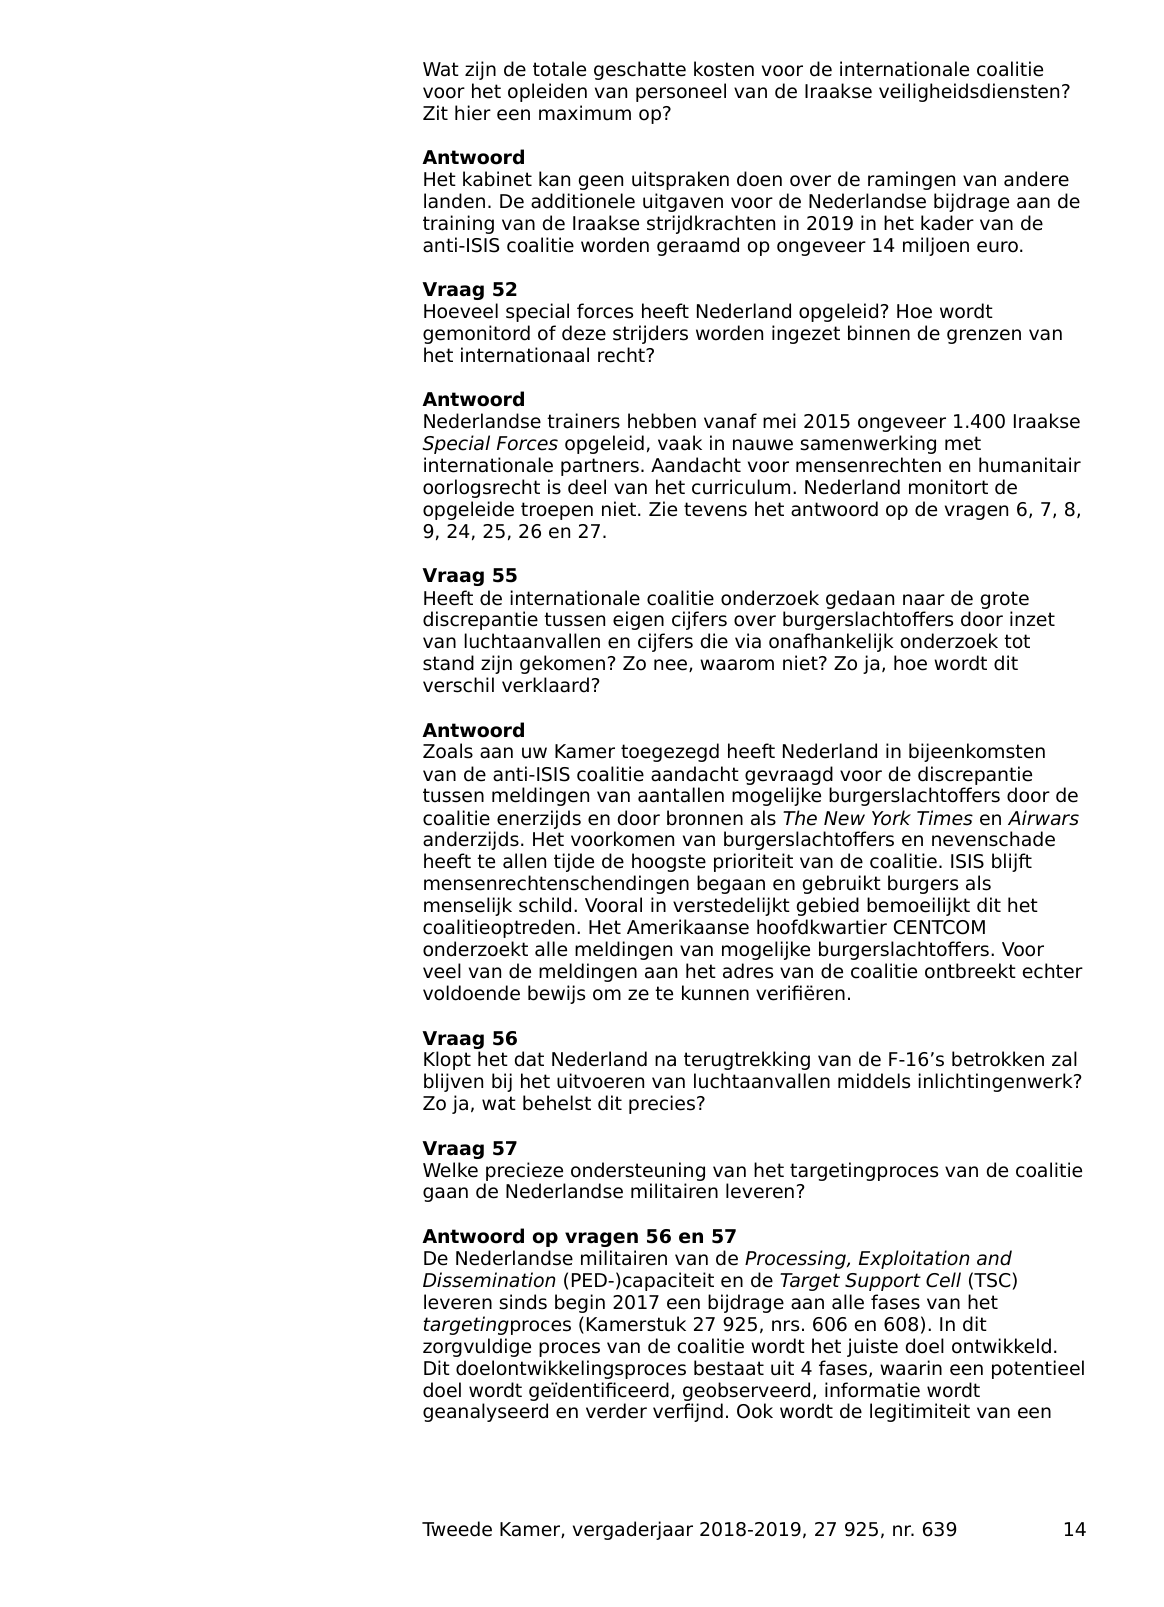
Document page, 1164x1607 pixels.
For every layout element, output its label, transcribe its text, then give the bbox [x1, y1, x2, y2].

text Vraag 52 [422, 279, 1087, 301]
text Klopt het dat Nederland na terugtrekking van de F-16’s betrokken zal blijven bij het uitvoeren van luchtaanvallen middels inlichtingenwerk? Zo ja, wat behelst dit precies? [422, 1049, 1087, 1115]
text Heeft de internationale coalitie onderzoek gedaan naar de grote discrepantie tussen eigen cijfers over burgerslachtoffers door inzet van luchtaanvallen en cijfers die via onafhankelijk onderzoek tot stand zijn gekomen? Zo nee, waarom niet? Zo ja, hoe wordt dit verschil verklaard? [422, 587, 1087, 697]
text Wat zijn de totale geschatte kosten voor de internationale coalitie voor het opleiden van personeel van de Iraakse veiligheidsdiensten? Zit hier een maximum op? [422, 59, 1087, 125]
text De Nederlandse militairen van de Processing, Exploitation and Dissemination (PED-)capaciteit en de Target Support Cell (TSC) leveren sinds begin 2017 een bijdrage aan alle fases van het targetingproces (Kamerstuk 27 925, nrs. 606 en 608). In dit zorgvuldige proces van de coalitie wordt het juiste doel ontwikkeld. Dit doelontwikkelingsproces bestaat uit 4 fases, waarin een potentieel doel wordt geïdentificeerd, geobserveerd, informatie wordt geanalyseerd en verder verfijnd. Ook wordt de legitimiteit van een [422, 1248, 1087, 1423]
text Nederlandse trainers hebben vanaf mei 2015 ongeveer 1.400 Iraakse Special Forces opgeleid, vaak in nauwe samenwerking met internationale partners. Aandacht voor mensenrechten en humanitair oorlogsrecht is deel van het curriculum. Nederland monitort de opgeleide troepen niet. Zie tevens het antwoord op de vragen 6, 7, 8, 9, 24, 25, 26 en 27. [422, 411, 1087, 543]
text Antwoord [422, 147, 1087, 169]
text Antwoord op vragen 56 en 57 [422, 1226, 1087, 1248]
text Vraag 56 [422, 1027, 1087, 1049]
text Antwoord [422, 719, 1087, 741]
text Zoals aan uw Kamer toegezegd heeft Nederland in bijeenkomsten van de anti-ISIS coalitie aandacht gevraagd voor de discrepantie tussen meldingen van aantallen mogelijke burgerslachtoffers door de coalitie enerzijds en door bronnen als The New York Times en Airwars anderzijds. Het voorkomen van burgerslachtoffers en nevenschade heeft te allen tijde de hoogste prioriteit van de coalitie. ISIS blijft mensenrechtenschendingen begaan en gebruikt burgers als menselijk schild. Vooral in verstedelijkt gebied bemoeilijkt dit het coalitieoptreden. Het Amerikaanse hoofdkwartier CENTCOM onderzoekt alle meldingen van mogelijke burgerslachtoffers. Voor veel van de meldingen aan het adres van de coalitie ontbreekt echter voldoende bewijs om ze te kunnen verifiëren. [422, 741, 1087, 1005]
text Vraag 57 [422, 1137, 1087, 1159]
text Vraag 55 [422, 565, 1087, 587]
text Antwoord [422, 389, 1087, 411]
text Hoeveel special forces heeft Nederland opgeleid? Hoe wordt gemonitord of deze strijders worden ingezet binnen de grenzen van het internationaal recht? [422, 301, 1087, 367]
text Het kabinet kan geen uitspraken doen over de ramingen van andere landen. De additionele uitgaven voor de Nederlandse bijdrage aan de training van de Iraakse strijdkrachten in 2019 in het kader van de anti-ISIS coalitie worden geraamd op ongeveer 14 miljoen euro. [422, 169, 1087, 257]
text Welke precieze ondersteuning van het targetingproces van de coalitie gaan de Nederlandse militairen leveren? [422, 1159, 1087, 1203]
